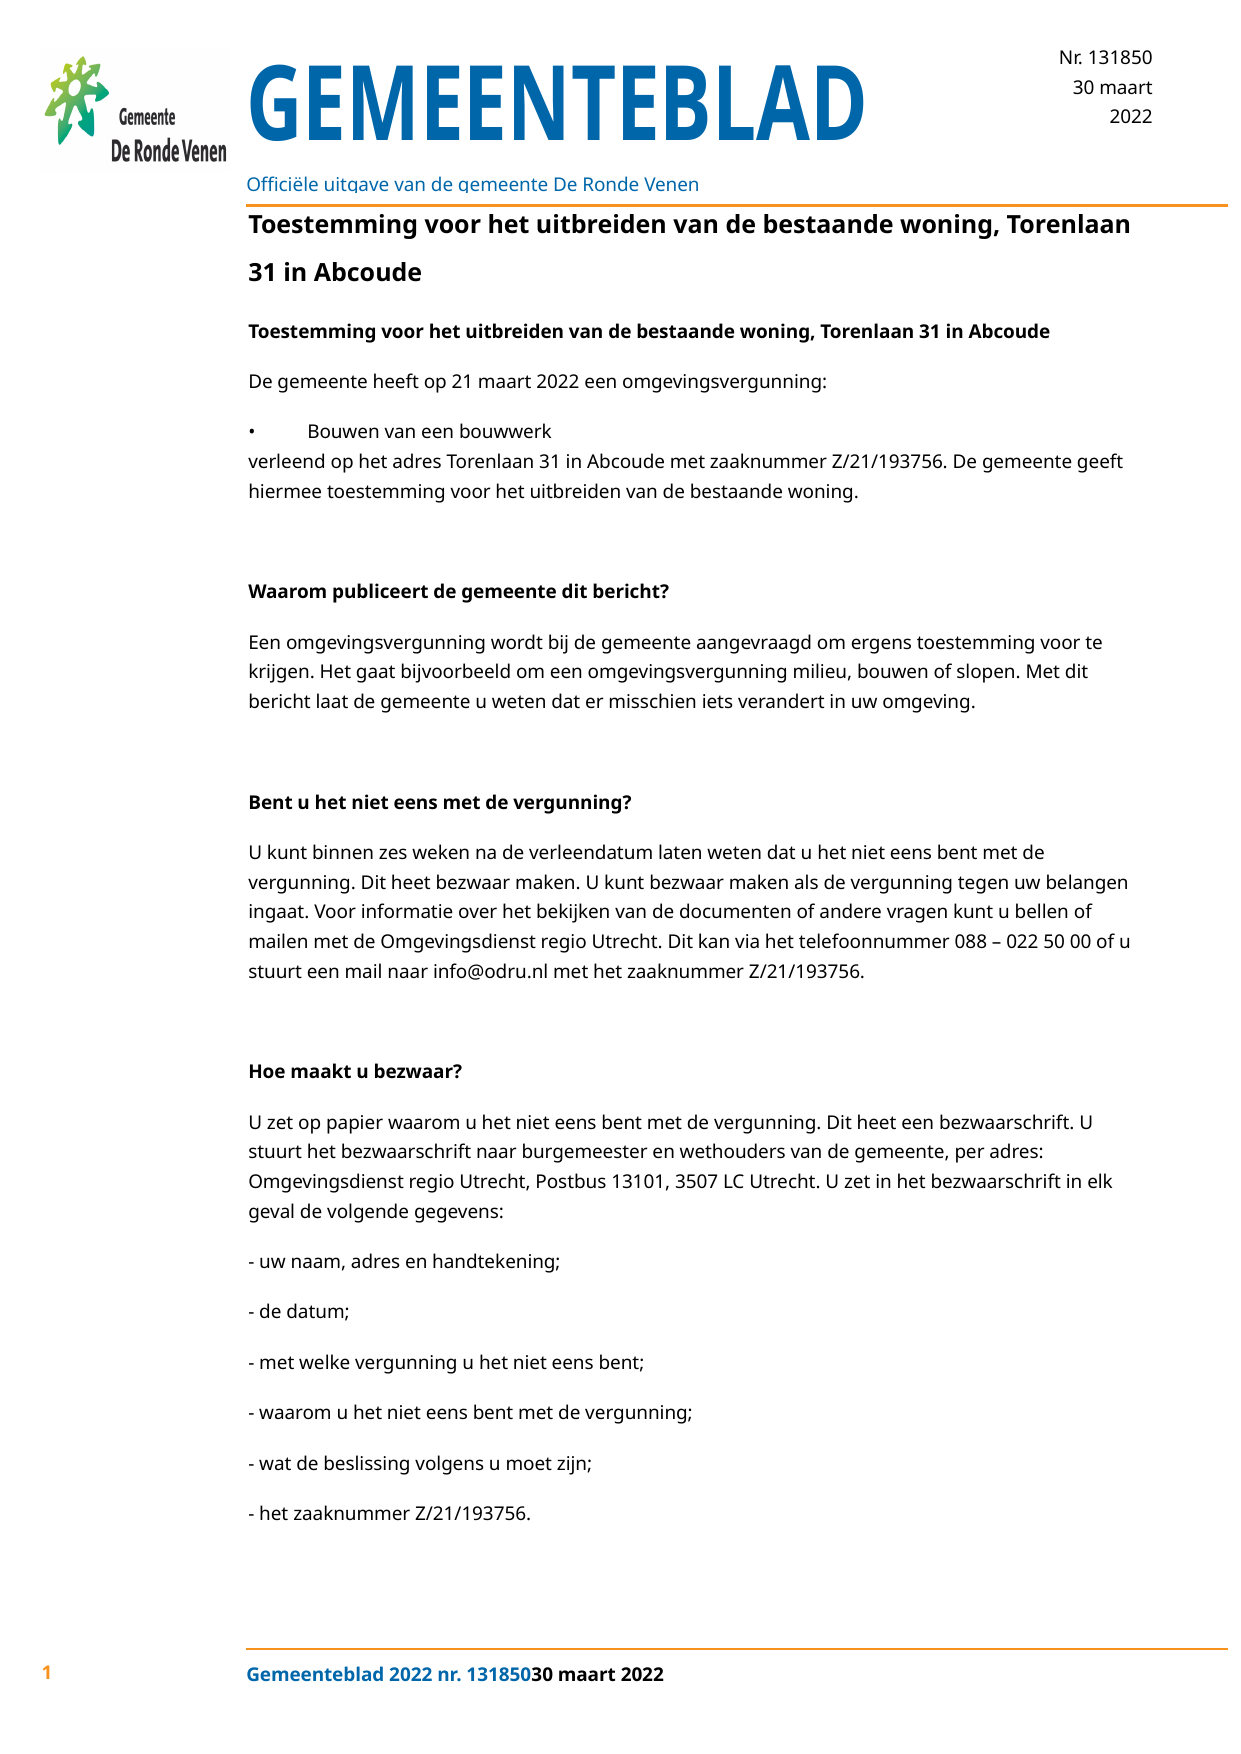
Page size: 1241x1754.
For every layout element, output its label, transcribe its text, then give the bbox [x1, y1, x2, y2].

text - de datum; [248, 1299, 1152, 1324]
text Toestemming voor het uitbreiden van de bestaande woning, Torenlaan 31 in Abcoude [248, 318, 1152, 344]
text Waarom publiceert de gemeente dit bericht? [248, 579, 1152, 604]
text Toestemming voor het uitbreiden van de bestaande woning, Torenlaan 31 in Abcoude [248, 207, 1152, 288]
text - wat de beslissing volgens u moet zijn; [248, 1450, 1152, 1476]
text De gemeente heeft op 21 maart 2022 een omgevingsvergunning: [248, 368, 1152, 394]
text - uw naam, adres en handtekening; [248, 1248, 1152, 1274]
text U kunt binnen zes weken na de verleendatum laten weten dat u het niet eens bent met de vergunning. Dit heet bezwaar maken. U kunt bezwaar maken als de vergunning tegen uw belangen ingaat. Voor informatie over het bekijken van de documenten of andere vragen kunt u bellen of mailen met de Omgevingsdienst regio Utrecht. Dit kan via het telefoonnummer 088 – 022 50 00 of u stuurt een mail naar info@odru.nl met het zaaknummer Z/21/193756. [248, 839, 1152, 984]
text - waarom u het niet eens bent met de vergunning; [248, 1399, 1152, 1425]
text U zet op papier waarom u het niet eens bent met de vergunning. Dit heet een bezwaarschrift. U stuurt het bezwaarschrift naar burgemeester en wethouders van de gemeente, per adres: Omgevingsdienst regio Utrecht, Postbus 13101, 3507 LC Utrecht. U zet in het bezwaarschrift in elk geval de volgende gegevens: [248, 1109, 1152, 1224]
text - het zaaknummer Z/21/193756. [248, 1500, 1152, 1526]
text - met welke vergunning u het niet eens bent; [248, 1349, 1152, 1375]
text Hoe maakt u bezwaar? [248, 1059, 1152, 1084]
text verleend op het adres Torenlaan 31 in Abcoude met zaaknummer Z/21/193756. De gemeente geeft hiermee toestemming voor het uitbreiden van de bestaande woning. [248, 448, 1152, 504]
list Bouwen van een bouwwerk [248, 419, 1152, 444]
picture [41, 47, 231, 172]
text Een omgevingsvergunning wordt bij de gemeente aangevraagd om ergens toestemming voor te krijgen. Het gaat bijvoorbeeld om een omgevingsvergunning milieu, bouwen of slopen. Met dit bericht laat de gemeente u weten dat er misschien iets verandert in uw omgeving. [248, 629, 1152, 714]
text Bent u het niet eens met de vergunning? [248, 789, 1152, 815]
